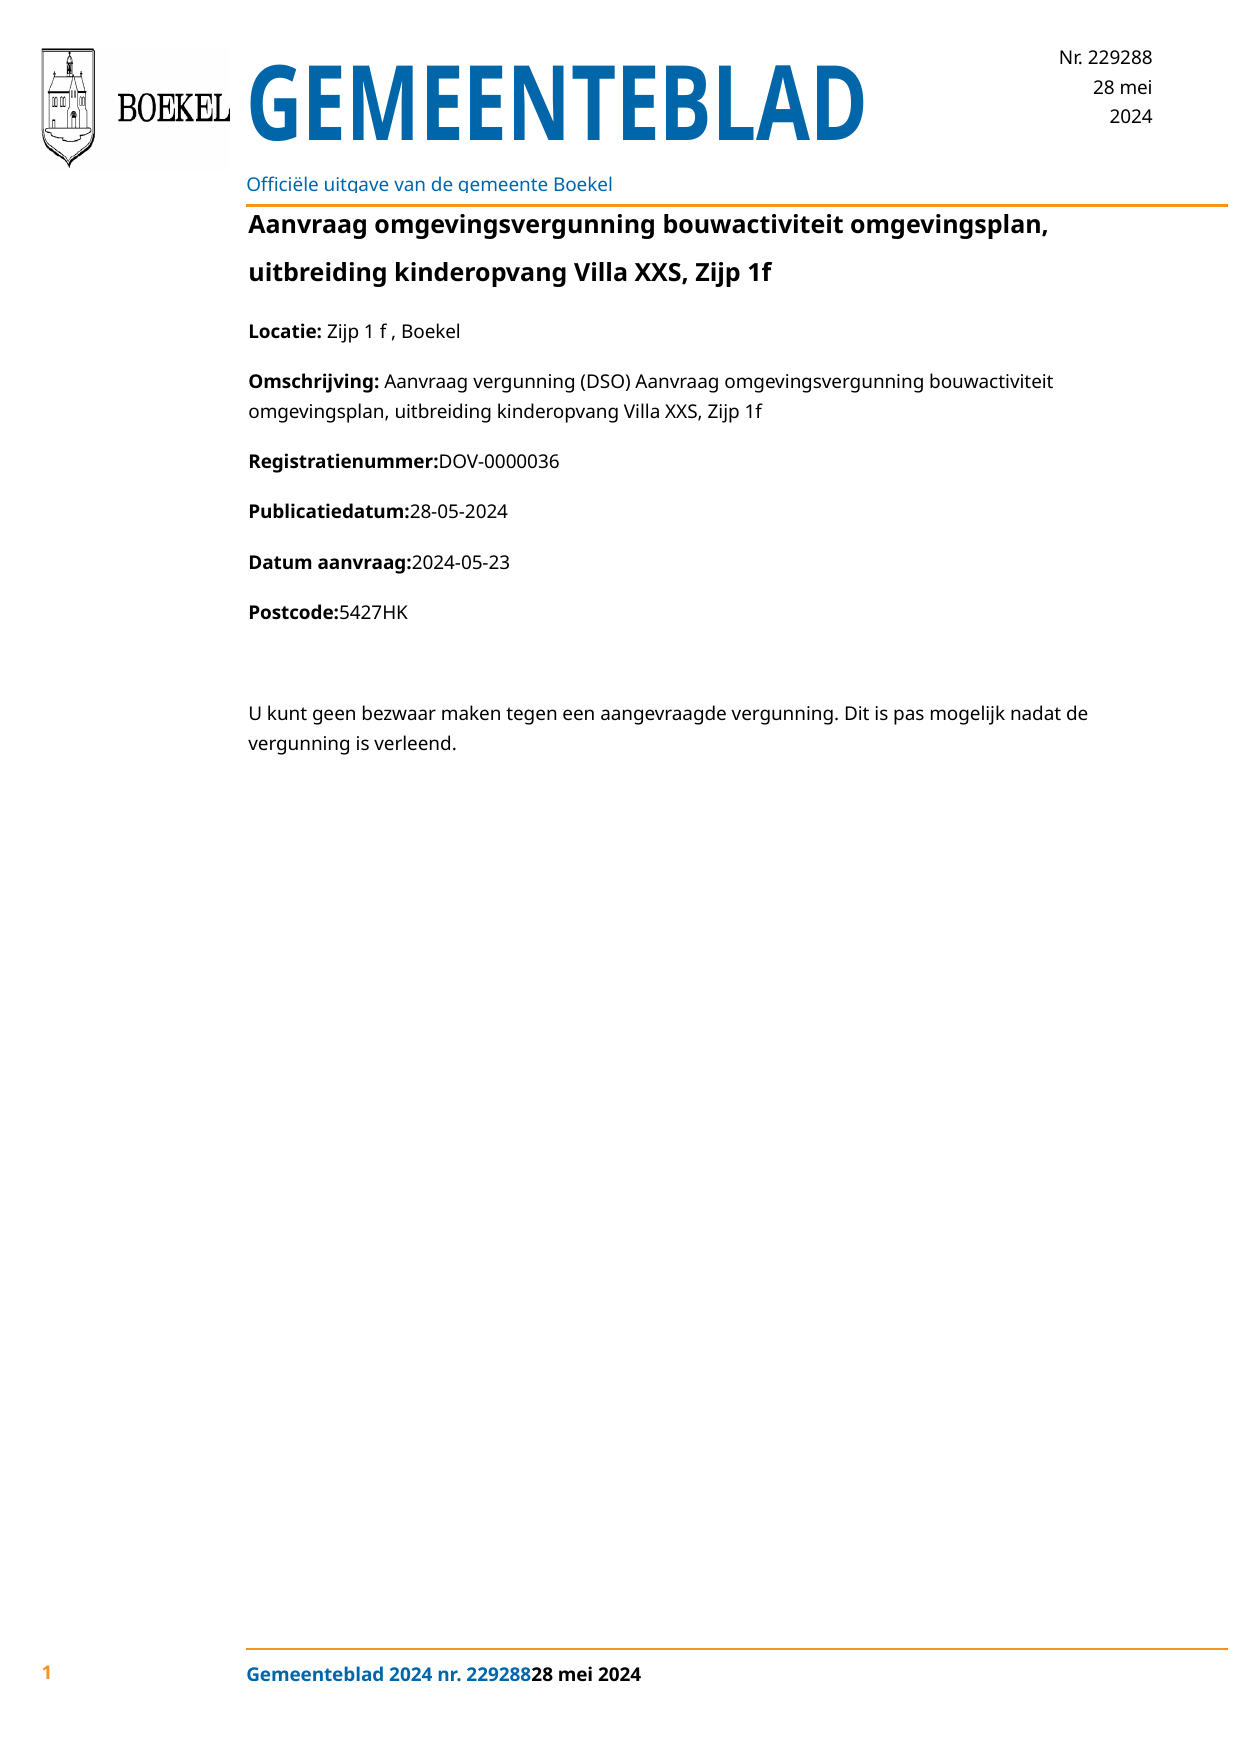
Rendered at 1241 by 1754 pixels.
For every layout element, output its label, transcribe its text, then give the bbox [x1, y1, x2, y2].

text Publicatiedatum:28-05-2024 [248, 499, 1152, 524]
text Datum aanvraag:2024-05-23 [248, 549, 1152, 575]
text U kunt geen bezwaar maken tegen een aangevraagde vergunning. Dit is pas mogelijk nadat de vergunning is verleend. [248, 700, 1152, 756]
picture [41, 47, 231, 172]
text Aanvraag omgevingsvergunning bouwactiviteit omgevingsplan, uitbreiding kinderopvang Villa XXS, Zijp 1f [248, 207, 1152, 288]
text Registratienummer:DOV-0000036 [248, 448, 1152, 474]
text Locatie: Zijp 1 f , Boekel [248, 318, 1152, 344]
text Postcode:5427HK [248, 599, 1152, 625]
text Omschrijving: Aanvraag vergunning (DSO) Aanvraag omgevingsvergunning bouwactiviteit omgevingsplan, uitbreiding kinderopvang Villa XXS, Zijp 1f [248, 368, 1152, 424]
